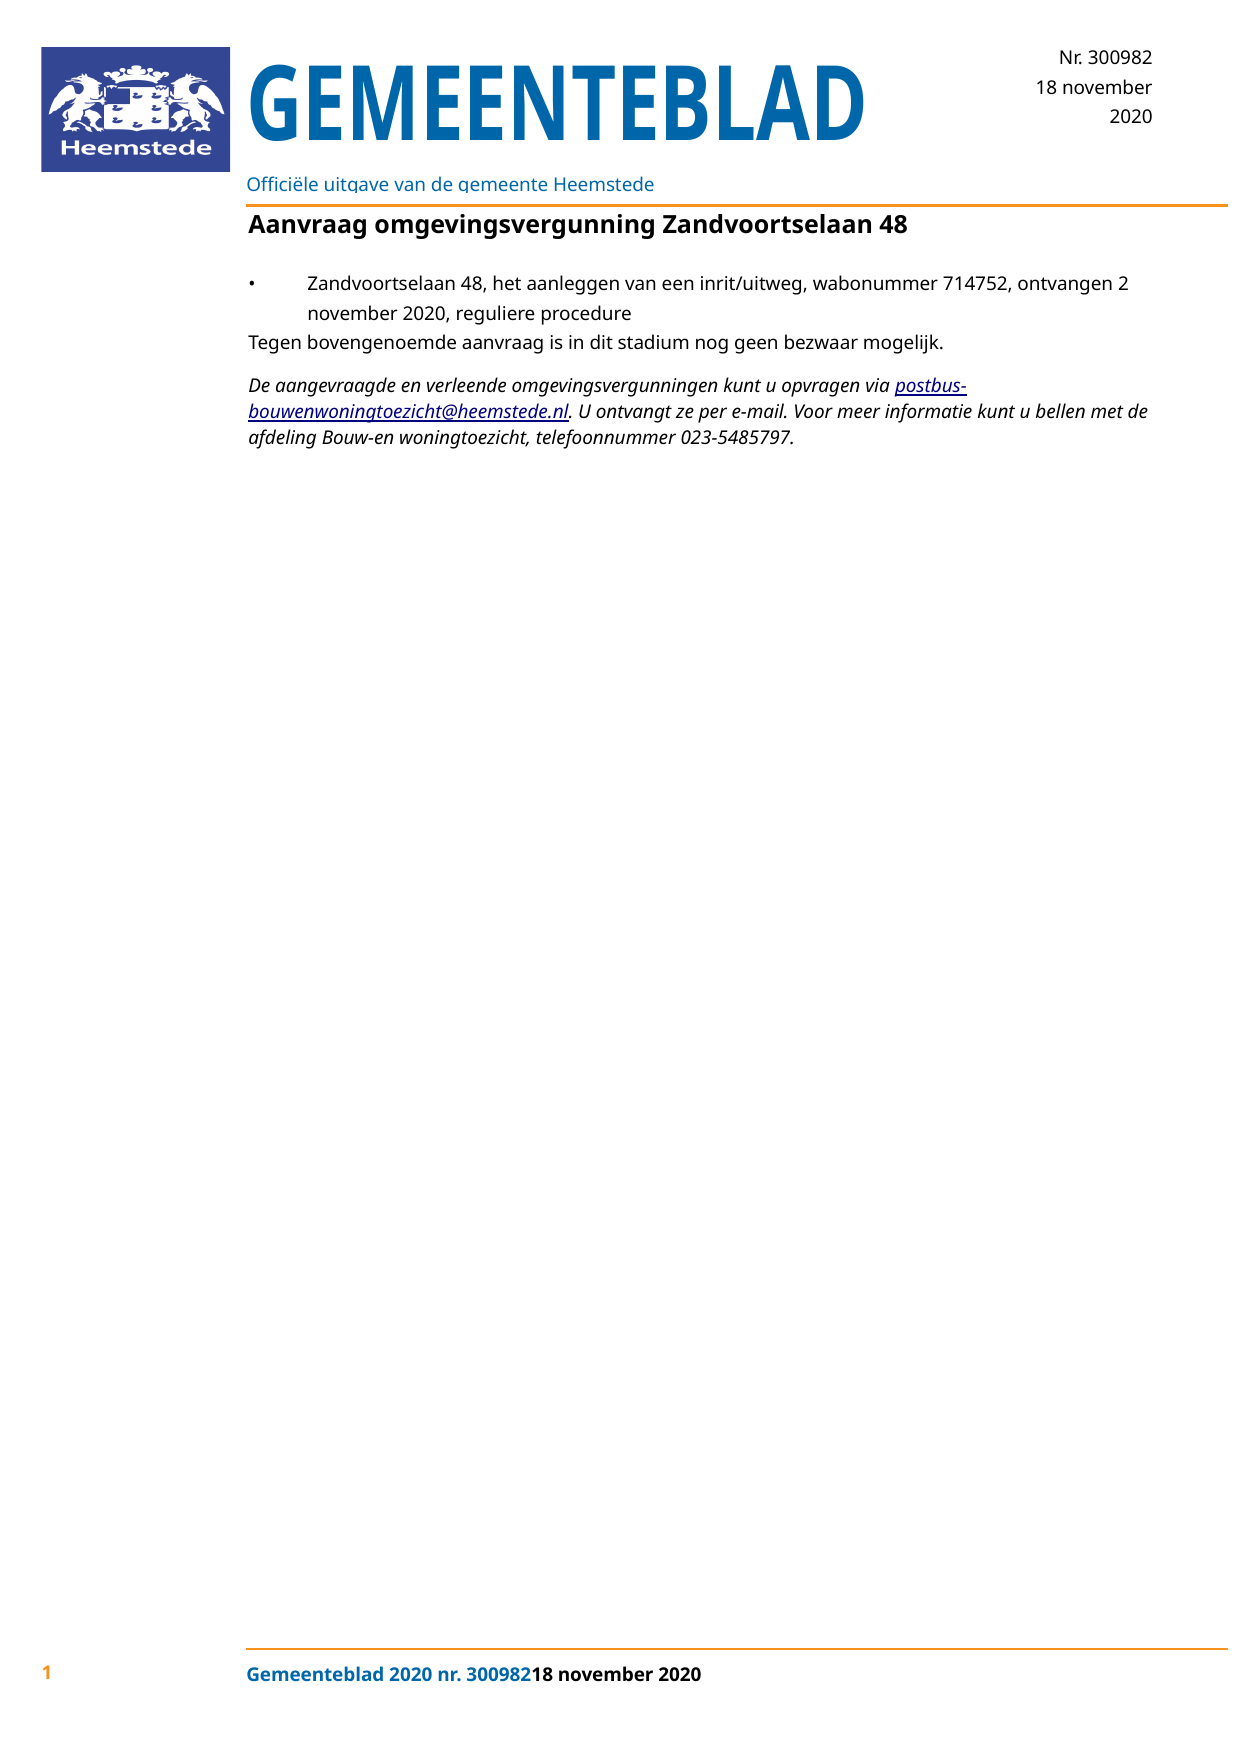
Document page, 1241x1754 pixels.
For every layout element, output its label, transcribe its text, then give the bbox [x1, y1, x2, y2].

picture [41, 47, 231, 172]
text Aanvraag omgevingsvergunning Zandvoortselaan 48 [248, 207, 1152, 241]
list Zandvoortselaan 48, het aanleggen van een inrit/uitweg, wabonummer 714752, ontvangen 2 november 2020, reguliere procedure [248, 270, 1152, 326]
text Tegen bovengenoemde aanvraag is in dit stadium nog geen bezwaar mogelijk. [248, 329, 1152, 355]
text De aangevraagde en verleende omgevingsvergunningen kunt u opvragen via postbus-bouwenwoningtoezicht@heemstede.nl. U ontvangt ze per e-mail. Voor meer informatie kunt u bellen met de afdeling Bouw-en woningtoezicht, telefoonnummer 023-5485797. [248, 373, 1152, 450]
